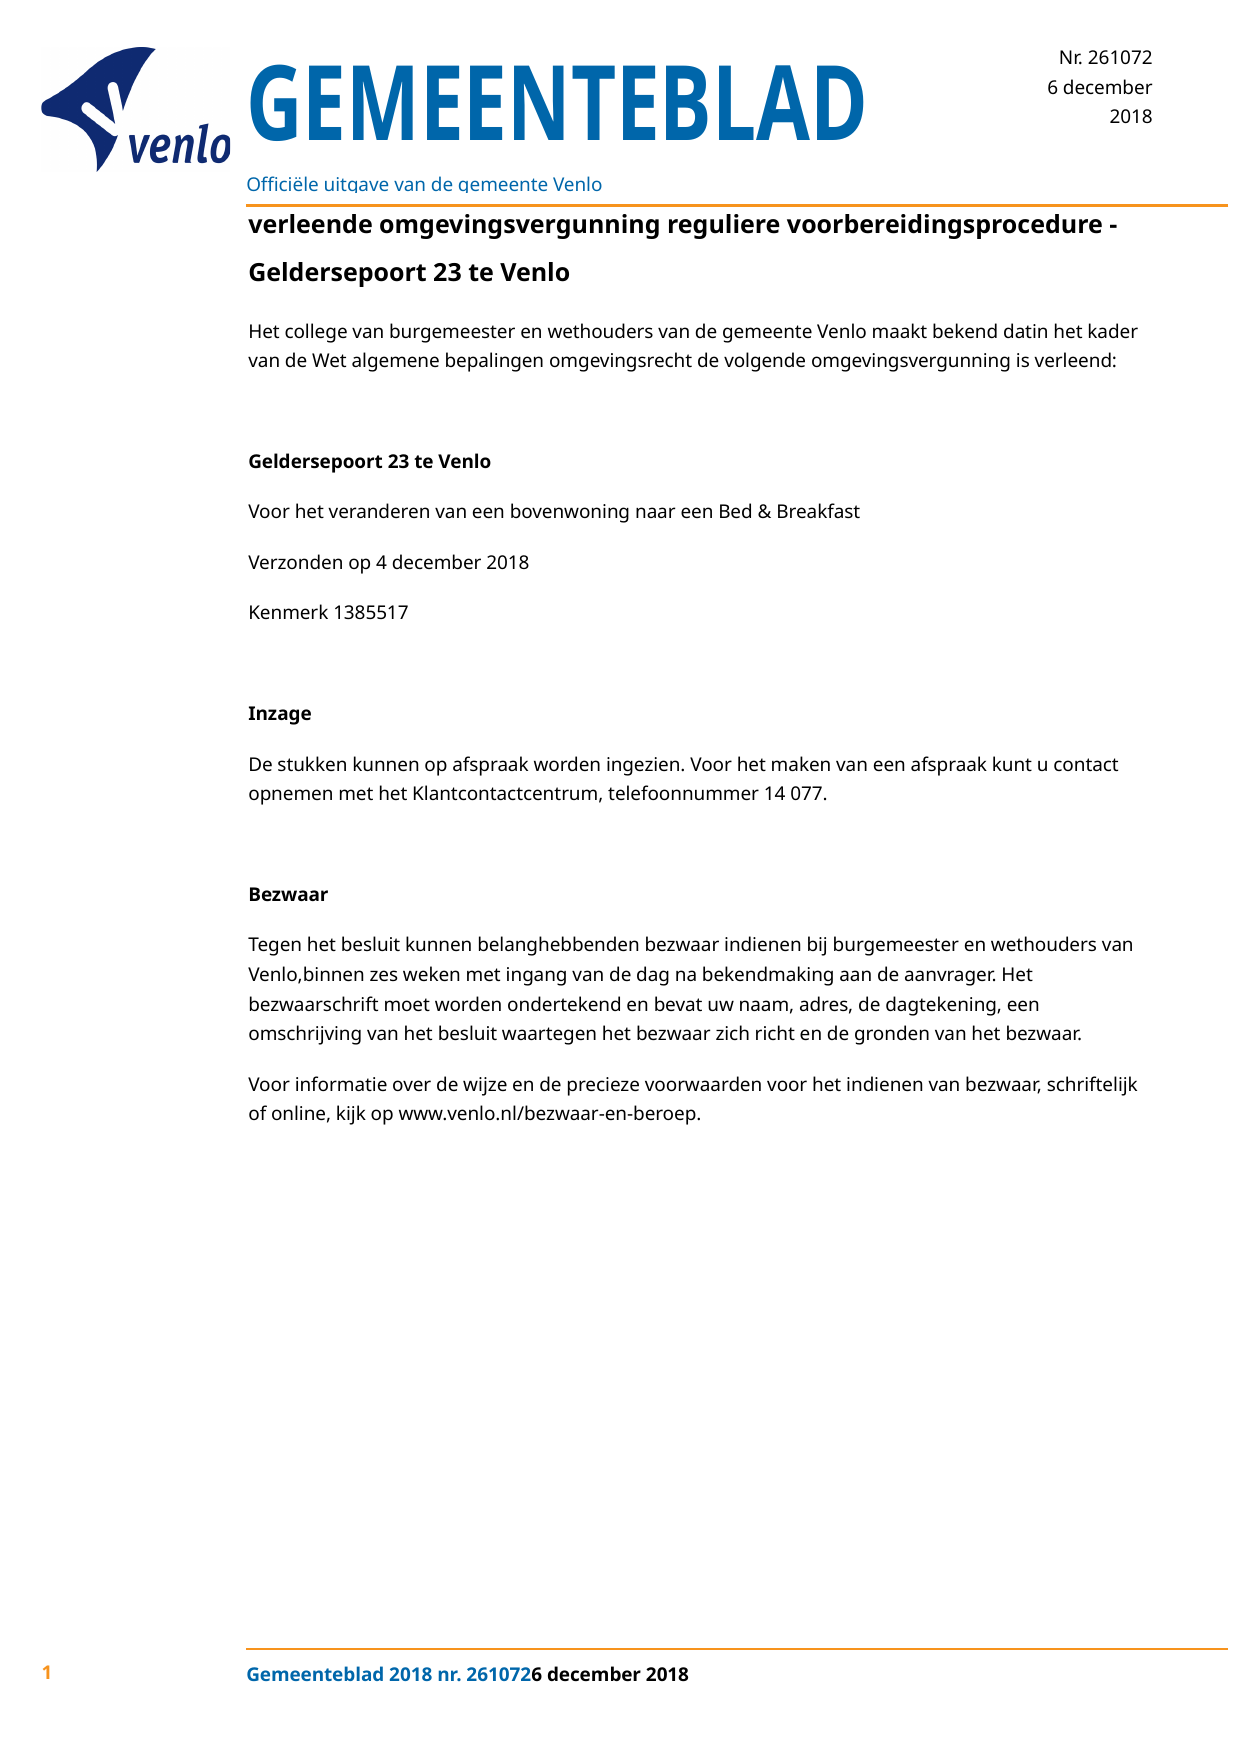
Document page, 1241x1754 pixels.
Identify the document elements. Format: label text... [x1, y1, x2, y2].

text Geldersepoort 23 te Venlo [248, 448, 1152, 474]
text Inzage [248, 700, 1152, 726]
text Tegen het besluit kunnen belanghebbenden bezwaar indienen bij burgemeester en wethouders van Venlo,binnen zes weken met ingang van de dag na bekendmaking aan de aanvrager. Het bezwaarschrift moet worden ondertekend en bevat uw naam, adres, de dagtekening, een omschrijving van het besluit waartegen het bezwaar zich richt en de gronden van het bezwaar. [248, 932, 1152, 1046]
text Bezwaar [248, 881, 1152, 907]
text Het college van burgemeester en wethouders van de gemeente Venlo maakt bekend datin het kader van de Wet algemene bepalingen omgevingsrecht de volgende omgevingsvergunning is verleend: [248, 318, 1152, 373]
text Kenmerk 1385517 [248, 599, 1152, 625]
text verleende omgevingsvergunning reguliere voorbereidingsprocedure - Geldersepoort 23 te Venlo [248, 207, 1152, 288]
text Verzonden op 4 december 2018 [248, 549, 1152, 575]
picture [41, 47, 231, 172]
text De stukken kunnen op afspraak worden ingezien. Voor het maken van een afspraak kunt u contact opnemen met het Klantcontactcentrum, telefoonnummer 14 077. [248, 751, 1152, 806]
text Voor informatie over de wijze en de precieze voorwaarden voor het indienen van bezwaar, schriftelijk of online, kijk op www.venlo.nl/bezwaar-en-beroep. [248, 1071, 1152, 1126]
text Voor het veranderen van een bovenwoning naar een Bed & Breakfast [248, 499, 1152, 524]
